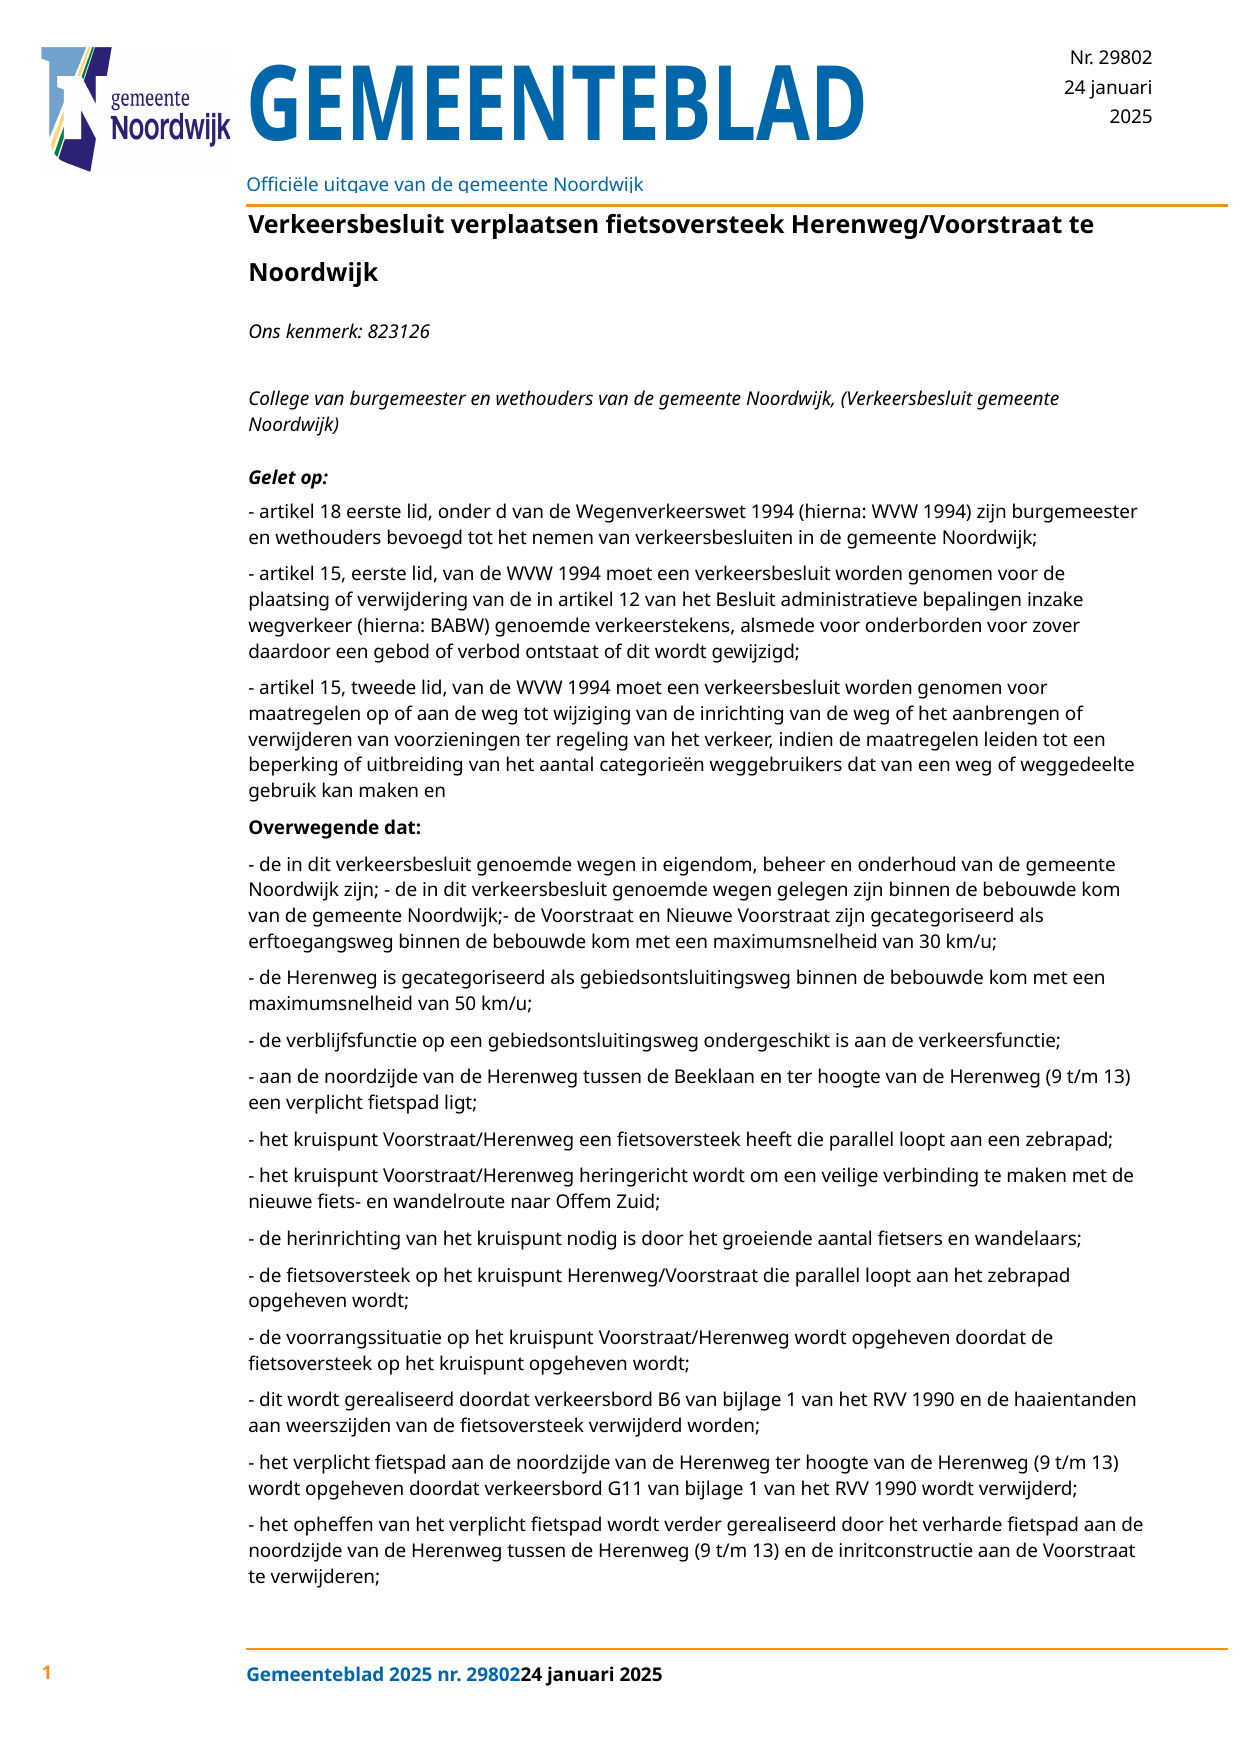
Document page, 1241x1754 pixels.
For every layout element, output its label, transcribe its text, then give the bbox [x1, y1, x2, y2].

text - de in dit verkeersbesluit genoemde wegen in eigendom, beheer en onderhoud van de gemeente Noordwijk zijn; - de in dit verkeersbesluit genoemde wegen gelegen zijn binnen de bebouwde kom van de gemeente Noordwijk;- de Voorstraat en Nieuwe Voorstraat zijn gecategoriseerd als erftoegangsweg binnen de bebouwde kom met een maximumsnelheid van 30 km/u; [248, 851, 1152, 954]
text Verkeersbesluit verplaatsen fietsoversteek Herenweg/Voorstraat te Noordwijk [248, 207, 1152, 288]
picture [41, 47, 231, 172]
text - het verplicht fietspad aan de noordzijde van de Herenweg ter hoogte van de Herenweg (9 t/m 13) wordt opgeheven doordat verkeersbord G11 van bijlage 1 van het RVV 1990 wordt verwijderd; [248, 1449, 1152, 1500]
text - aan de noordzijde van de Herenweg tussen de Beeklaan en ter hoogte van de Herenweg (9 t/m 13) een verplicht fietspad ligt; [248, 1064, 1152, 1115]
text - de fietsoversteek op het kruispunt Herenweg/Voorstraat die parallel loopt aan het zebrapad opgeheven wordt; [248, 1262, 1152, 1313]
text Gelet op: [248, 464, 1152, 490]
text - artikel 18 eerste lid, onder d van de Wegenverkeerswet 1994 (hierna: WVW 1994) zijn burgemeester en wethouders bevoegd tot het nemen van verkeersbesluiten in de gemeente Noordwijk; [248, 498, 1152, 550]
text - het kruispunt Voorstraat/Herenweg heringericht wordt om een veilige verbinding te maken met de nieuwe fiets- en wandelroute naar Offem Zuid; [248, 1163, 1152, 1214]
text - de voorrangssituatie op het kruispunt Voorstraat/Herenweg wordt opgeheven doordat de fietsoversteek op het kruispunt opgeheven wordt; [248, 1324, 1152, 1376]
text Overwegende dat: [248, 814, 1152, 840]
text - het opheffen van het verplicht fietspad wordt verder gerealiseerd door het verharde fietspad aan de noordzijde van de Herenweg tussen de Herenweg (9 t/m 13) en de inritconstructie aan de Voorstraat te verwijderen; [248, 1511, 1152, 1588]
text Ons kenmerk: 823126 [248, 318, 1152, 344]
text College van burgemeester en wethouders van de gemeente Noordwijk, (Verkeersbesluit gemeente Noordwijk) [248, 386, 1152, 437]
text - het kruispunt Voorstraat/Herenweg een fietsoversteek heeft die parallel loopt aan een zebrapad; [248, 1126, 1152, 1152]
text - artikel 15, tweede lid, van de WVW 1994 moet een verkeersbesluit worden genomen voor maatregelen op of aan de weg tot wijziging van de inrichting van de weg of het aanbrengen of verwijderen van voorzieningen ter regeling van het verkeer, indien de maatregelen leiden tot een beperking of uitbreiding van het aantal categorieën weggebruikers dat van een weg of weggedeelte gebruik kan maken en [248, 674, 1152, 803]
text - de verblijfsfunctie op een gebiedsontsluitingsweg ondergeschikt is aan de verkeersfunctie; [248, 1027, 1152, 1053]
text - de Herenweg is gecategoriseerd als gebiedsontsluitingsweg binnen de bebouwde kom met een maximumsnelheid van 50 km/u; [248, 964, 1152, 1016]
text - artikel 15, eerste lid, van de WVW 1994 moet een verkeersbesluit worden genomen voor de plaatsing of verwijdering van de in artikel 12 van het Besluit administratieve bepalingen inzake wegverkeer (hierna: BABW) genoemde verkeerstekens, alsmede voor onderborden voor zover daardoor een gebod of verbod ontstaat of dit wordt gewijzigd; [248, 561, 1152, 663]
text - de herinrichting van het kruispunt nodig is door het groeiende aantal fietsers en wandelaars; [248, 1225, 1152, 1251]
text - dit wordt gerealiseerd doordat verkeersbord B6 van bijlage 1 van het RVV 1990 en de haaientanden aan weerszijden van de fietsoversteek verwijderd worden; [248, 1387, 1152, 1438]
